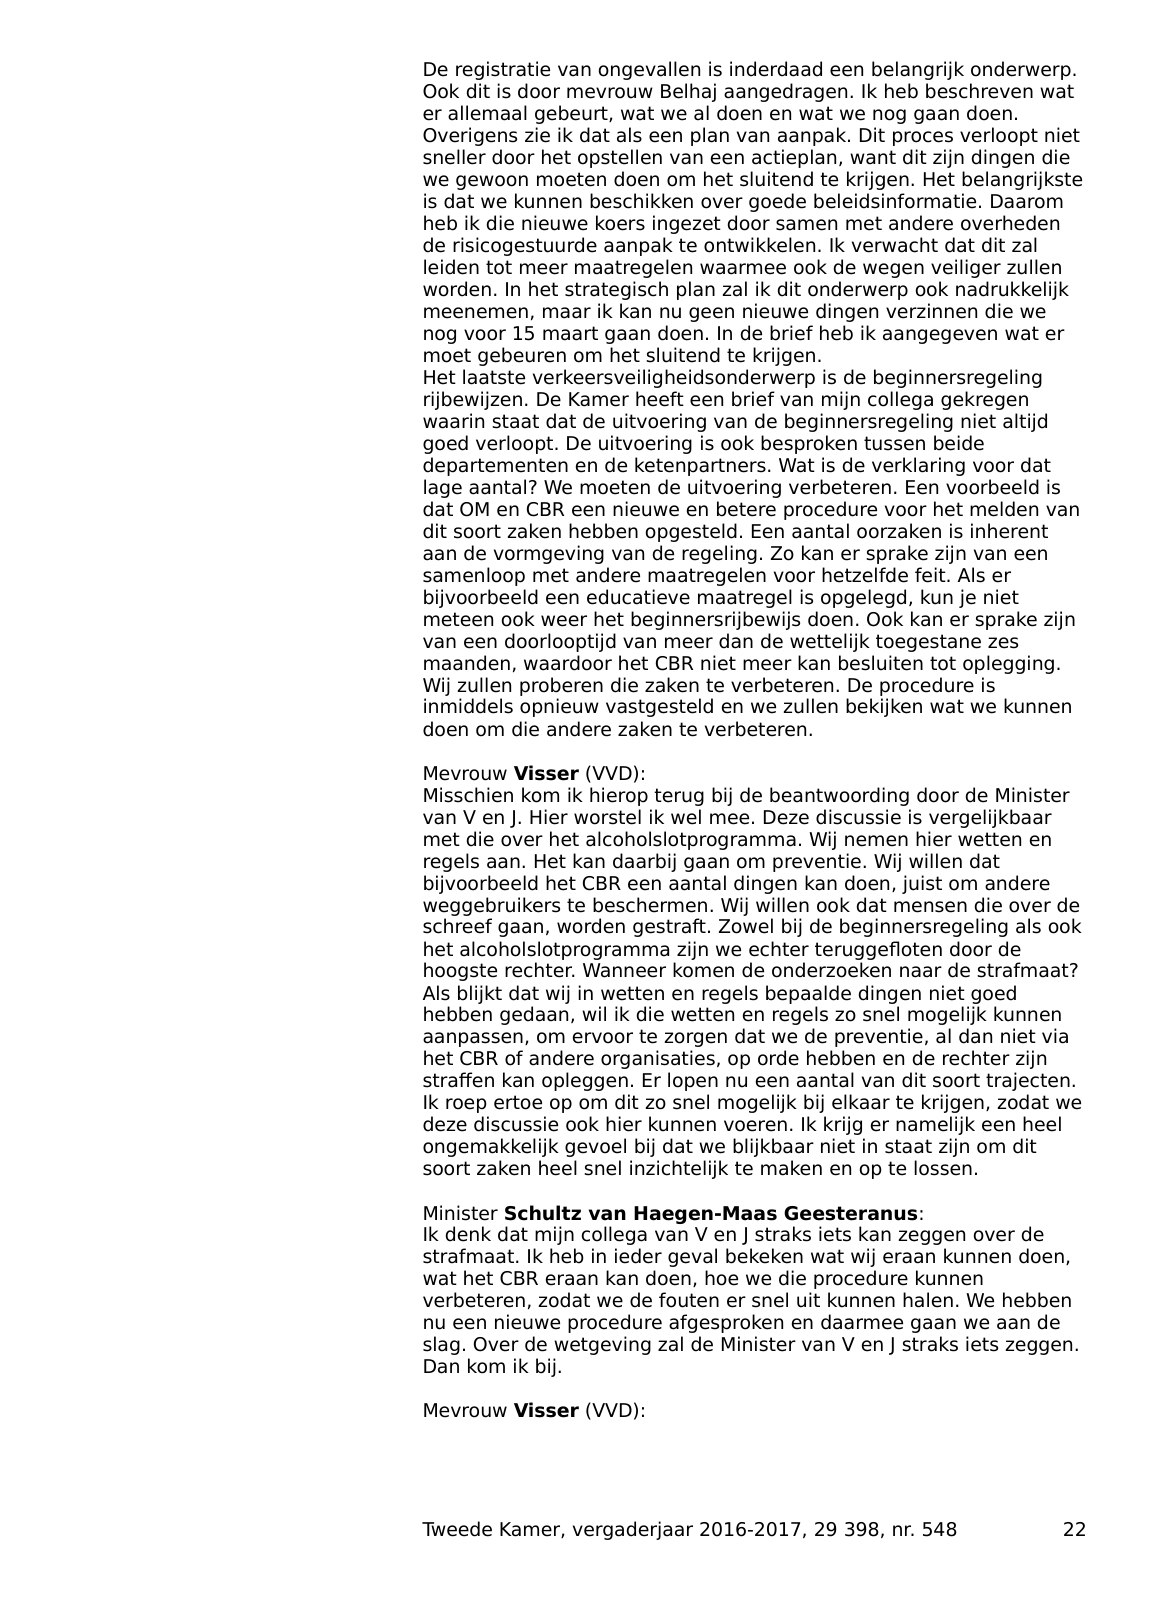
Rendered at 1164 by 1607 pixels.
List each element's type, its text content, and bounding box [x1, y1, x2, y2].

text Het laatste verkeersveiligheidsonderwerp is de beginnersregeling rijbewijzen. De Kamer heeft een brief van mijn collega gekregen waarin staat dat de uitvoering van de beginnersregeling niet altijd goed verloopt. De uitvoering is ook besproken tussen beide departementen en de ketenpartners. Wat is de verklaring voor dat lage aantal? We moeten de uitvoering verbeteren. Een voorbeeld is dat OM en CBR een nieuwe en betere procedure voor het melden van dit soort zaken hebben opgesteld. Een aantal oorzaken is inherent aan de vormgeving van de regeling. Zo kan er sprake zijn van een samenloop met andere maatregelen voor hetzelfde feit. Als er bijvoorbeeld een educatieve maatregel is opgelegd, kun je niet meteen ook weer het beginnersrijbewijs doen. Ook kan er sprake zijn van een doorlooptijd van meer dan de wettelijk toegestane zes maanden, waardoor het CBR niet meer kan besluiten tot oplegging. Wij zullen proberen die zaken te verbeteren. De procedure is inmiddels opnieuw vastgesteld en we zullen bekijken wat we kunnen doen om die andere zaken te verbeteren. [422, 367, 1087, 740]
text Ik denk dat mijn collega van V en J straks iets kan zeggen over de strafmaat. Ik heb in ieder geval bekeken wat wij eraan kunnen doen, wat het CBR eraan kan doen, hoe we die procedure kunnen verbeteren, zodat we de fouten er snel uit kunnen halen. We hebben nu een nieuwe procedure afgesproken en daarmee gaan we aan de slag. Over de wetgeving zal de Minister van V en J straks iets zeggen. [422, 1224, 1087, 1356]
text Mevrouw Visser (VVD): [422, 763, 1087, 784]
text Dan kom ik bij. [422, 1356, 1087, 1378]
text Mevrouw Visser (VVD): [422, 1400, 1087, 1422]
text De registratie van ongevallen is inderdaad een belangrijk onderwerp. Ook dit is door mevrouw Belhaj aangedragen. Ik heb beschreven wat er allemaal gebeurt, wat we al doen en wat we nog gaan doen. Overigens zie ik dat als een plan van aanpak. Dit proces verloopt niet sneller door het opstellen van een actieplan, want dit zijn dingen die we gewoon moeten doen om het sluitend te krijgen. Het belangrijkste is dat we kunnen beschikken over goede beleidsinformatie. Daarom heb ik die nieuwe koers ingezet door samen met andere overheden de risicogestuurde aanpak te ontwikkelen. Ik verwacht dat dit zal leiden tot meer maatregelen waarmee ook de wegen veiliger zullen worden. In het strategisch plan zal ik dit onderwerp ook nadrukkelijk meenemen, maar ik kan nu geen nieuwe dingen verzinnen die we nog voor 15 maart gaan doen. In de brief heb ik aangegeven wat er moet gebeuren om het sluitend te krijgen. [422, 59, 1087, 367]
text Minister Schultz van Haegen-Maas Geesteranus: [422, 1202, 1087, 1224]
text Misschien kom ik hierop terug bij de beantwoording door de Minister van V en J. Hier worstel ik wel mee. Deze discussie is vergelijkbaar met die over het alcoholslotprogramma. Wij nemen hier wetten en regels aan. Het kan daarbij gaan om preventie. Wij willen dat bijvoorbeeld het CBR een aantal dingen kan doen, juist om andere weggebruikers te beschermen. Wij willen ook dat mensen die over de schreef gaan, worden gestraft. Zowel bij de beginnersregeling als ook het alcoholslotprogramma zijn we echter teruggefloten door de hoogste rechter. Wanneer komen de onderzoeken naar de strafmaat? Als blijkt dat wij in wetten en regels bepaalde dingen niet goed hebben gedaan, wil ik die wetten en regels zo snel mogelijk kunnen aanpassen, om ervoor te zorgen dat we de preventie, al dan niet via het CBR of andere organisaties, op orde hebben en de rechter zijn straffen kan opleggen. Er lopen nu een aantal van dit soort trajecten. Ik roep ertoe op om dit zo snel mogelijk bij elkaar te krijgen, zodat we deze discussie ook hier kunnen voeren. Ik krijg er namelijk een heel ongemakkelijk gevoel bij dat we blijkbaar niet in staat zijn om dit soort zaken heel snel inzichtelijk te maken en op te lossen. [422, 784, 1087, 1180]
